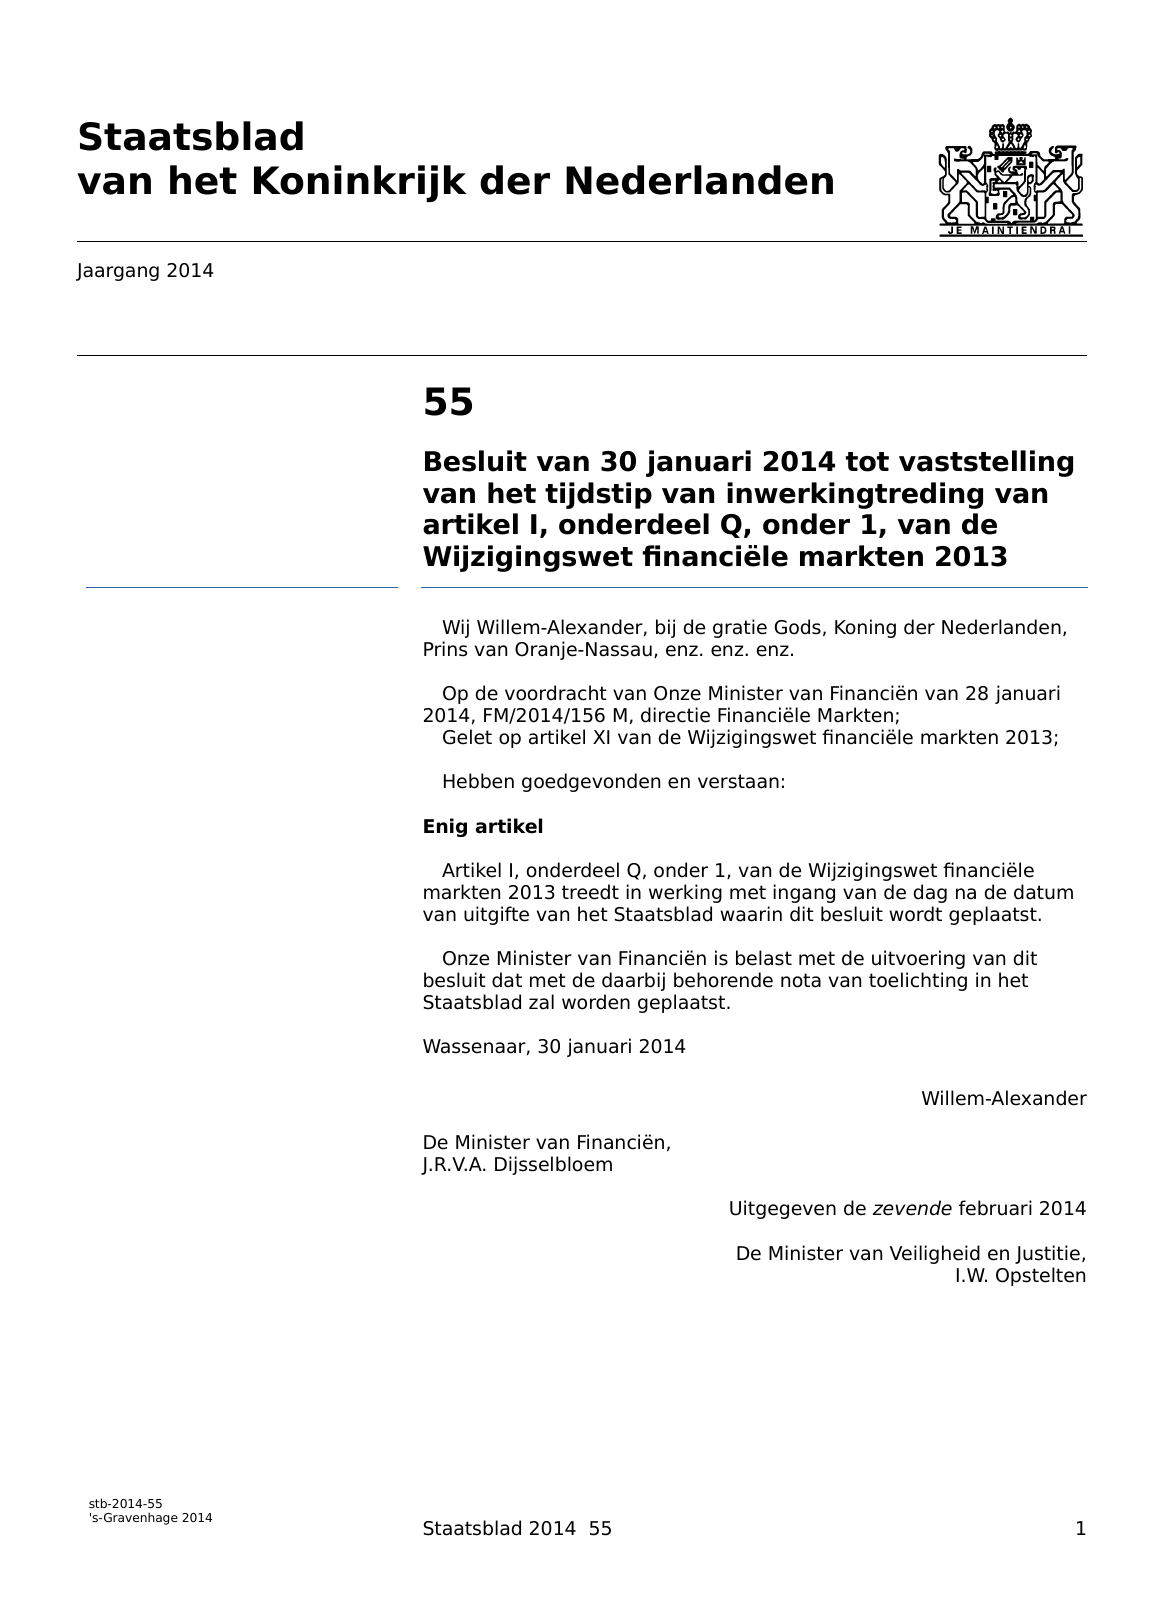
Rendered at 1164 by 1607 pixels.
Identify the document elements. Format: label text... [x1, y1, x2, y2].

table_header [886, 100, 1087, 241]
text Willem-Alexander [422, 1088, 1087, 1110]
text stb-2014-55 [88, 1497, 323, 1511]
text Op de voordracht van Onze Minister van Financiën van 28 januari 2014, FM/2014/156 M, directie Financiële Markten; [422, 683, 1087, 727]
text 's-Gravenhage 2014 [88, 1511, 323, 1525]
subtitle 55 [422, 381, 1087, 424]
text Wij Willem-Alexander, bij de gratie Gods, Koning der Nederlanden, Prins van Oranje-Nassau, enz. enz. enz. [422, 617, 1087, 661]
table_header Staatsblad van het Koninkrijk der Nederlanden [77, 100, 886, 241]
text De Minister van Veiligheid en Justitie, I.W. Opstelten [422, 1242, 1087, 1286]
picture [936, 115, 1087, 240]
subtitle Enig artikel [422, 816, 1087, 838]
text Uitgegeven de zevende februari 2014 [422, 1198, 1087, 1220]
text Hebben goedgevonden en verstaan: [422, 771, 1087, 793]
table_cell Jaargang 2014 [77, 242, 1087, 355]
text De Minister van Financiën, J.R.V.A. Dijsselbloem [422, 1132, 1087, 1176]
text Wassenaar, 30 januari 2014 [422, 1036, 1087, 1058]
text Onze Minister van Financiën is belast met de uitvoering van dit besluit dat met de daarbij behorende nota van toelichting in het Staatsblad zal worden geplaatst. [422, 948, 1087, 1014]
text Besluit van 30 januari 2014 tot vaststelling van het tijdstip van inwerkingtreding van artikel I, onderdeel Q, onder 1, van de Wijzigingswet financiële markten 2013 [422, 447, 1087, 573]
text Artikel I, onderdeel Q, onder 1, van de Wijzigingswet financiële markten 2013 treedt in werking met ingang van de dag na de datum van uitgifte van het Staatsblad waarin dit besluit wordt geplaatst. [422, 860, 1087, 926]
text Gelet op artikel XI van de Wijzigingswet financiële markten 2013; [422, 727, 1087, 749]
